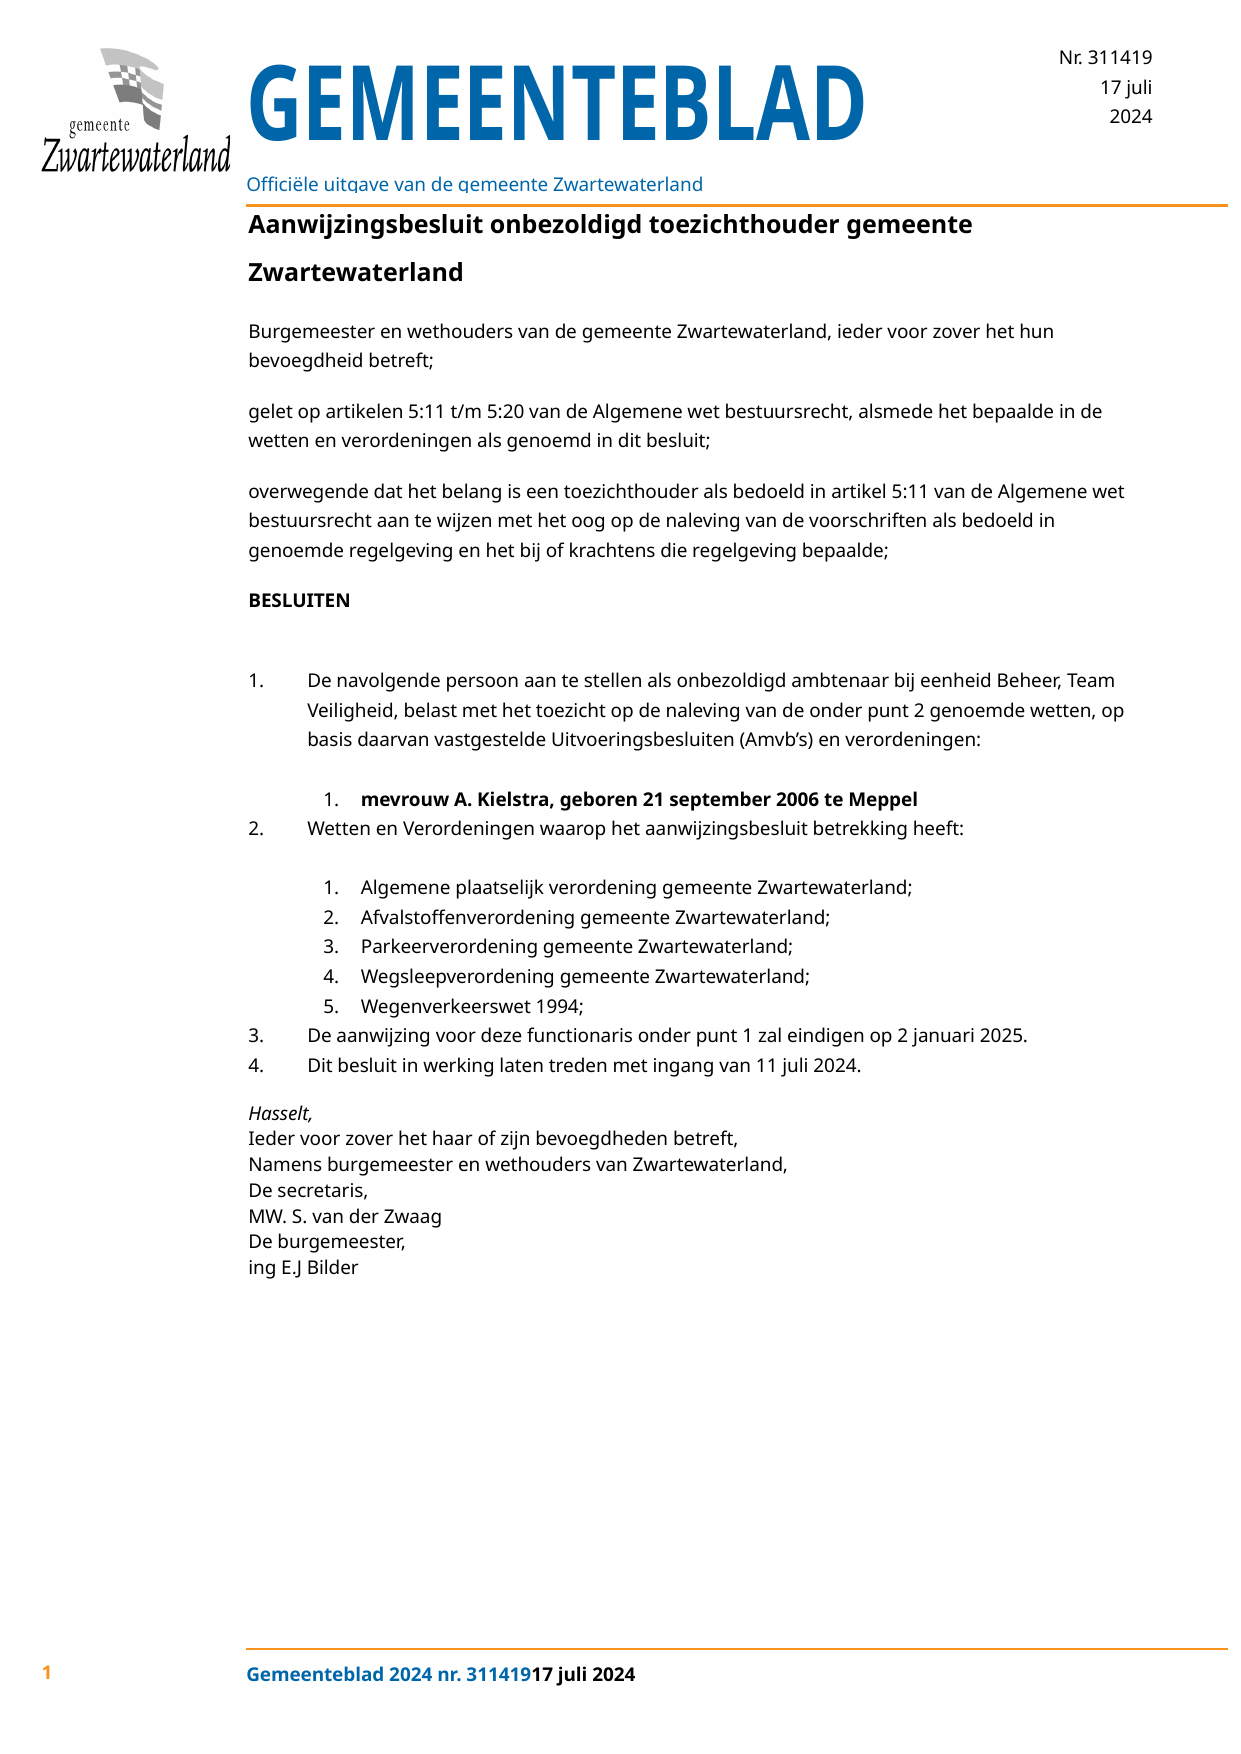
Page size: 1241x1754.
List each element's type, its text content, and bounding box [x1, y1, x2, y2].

text De secretaris, [248, 1177, 1152, 1203]
picture [41, 47, 231, 172]
text MW. S. van der Zwaag [248, 1203, 1152, 1228]
text Namens burgemeester en wethouders van Zwartewaterland, [248, 1151, 1152, 1177]
text overwegende dat het belang is een toezichthouder als bedoeld in artikel 5:11 van de Algemene wet bestuursrecht aan te wijzen met het oog op de naleving van de voorschriften als bedoeld in genoemde regelgeving en het bij of krachtens die regelgeving bepaalde; [248, 478, 1152, 563]
list Afvalstoffenverordening gemeente Zwartewaterland; [323, 904, 1152, 930]
list Dit besluit in werking laten treden met ingang van 11 juli 2024. [248, 1052, 1152, 1078]
text BESLUITEN [248, 587, 1152, 613]
text gelet op artikelen 5:11 t/m 5:20 van de Algemene wet bestuursrecht, alsmede het bepaalde in de wetten en verordeningen als genoemd in dit besluit; [248, 398, 1152, 453]
list Parkeerverordening gemeente Zwartewaterland; [323, 934, 1152, 959]
list De navolgende persoon aan te stellen als onbezoldigd ambtenaar bij eenheid Beheer, Team Veiligheid, belast met het toezicht op de naleving van de onder punt 2 genoemde wetten, op basis daarvan vastgestelde Uitvoeringsbesluiten (Amvb’s) en verordeningen: [248, 667, 1152, 752]
list Wegsleepverordening gemeente Zwartewaterland; [323, 963, 1152, 989]
text De burgemeester, [248, 1228, 1152, 1254]
list mevrouw A. Kielstra, geboren 21 september 2006 te Meppel [323, 786, 1152, 812]
text Aanwijzingsbesluit onbezoldigd toezichthouder gemeente Zwartewaterland [248, 207, 1152, 288]
list De aanwijzing voor deze functionaris onder punt 1 zal eindigen op 2 januari 2025. [248, 1022, 1152, 1048]
list Wetten en Verordeningen waarop het aanwijzingsbesluit betrekking heeft: [248, 815, 1152, 841]
list Wegenverkeerswet 1994; [323, 993, 1152, 1019]
text Burgemeester en wethouders van de gemeente Zwartewaterland, ieder voor zover het hun bevoegdheid betreft; [248, 318, 1152, 373]
text Hasselt, [248, 1100, 1152, 1126]
list Algemene plaatselijk verordening gemeente Zwartewaterland; [323, 874, 1152, 900]
text Ieder voor zover het haar of zijn bevoegdheden betreft, [248, 1126, 1152, 1151]
text ing E.J Bilder [248, 1254, 1152, 1280]
